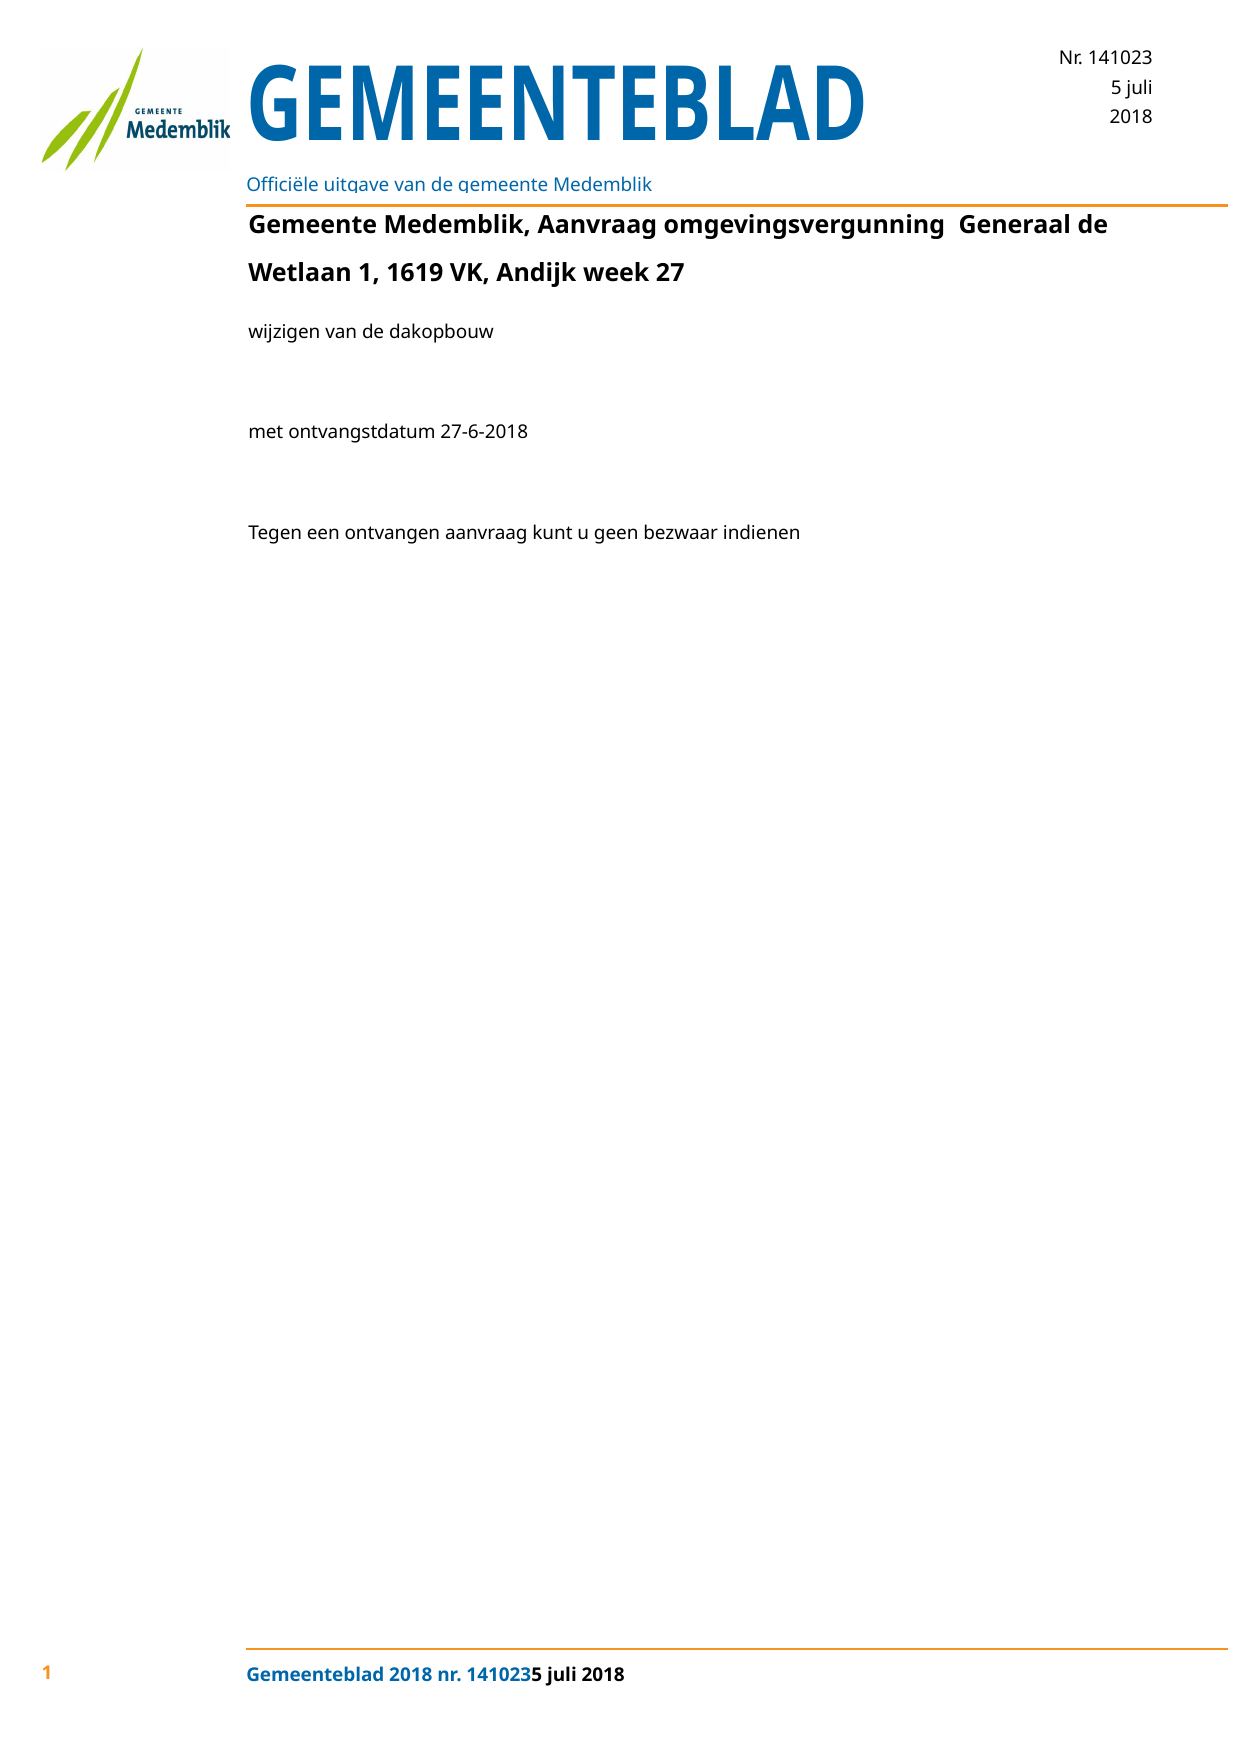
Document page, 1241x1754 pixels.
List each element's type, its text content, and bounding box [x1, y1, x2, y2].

text wijzigen van de dakopbouw [248, 318, 1152, 344]
text met ontvangstdatum 27-6-2018 [248, 419, 1152, 444]
text Gemeente Medemblik, Aanvraag omgevingsvergunning Generaal de Wetlaan 1, 1619 VK, Andijk week 27 [248, 207, 1152, 288]
picture [41, 47, 231, 172]
text Tegen een ontvangen aanvraag kunt u geen bezwaar indienen [248, 519, 1152, 545]
